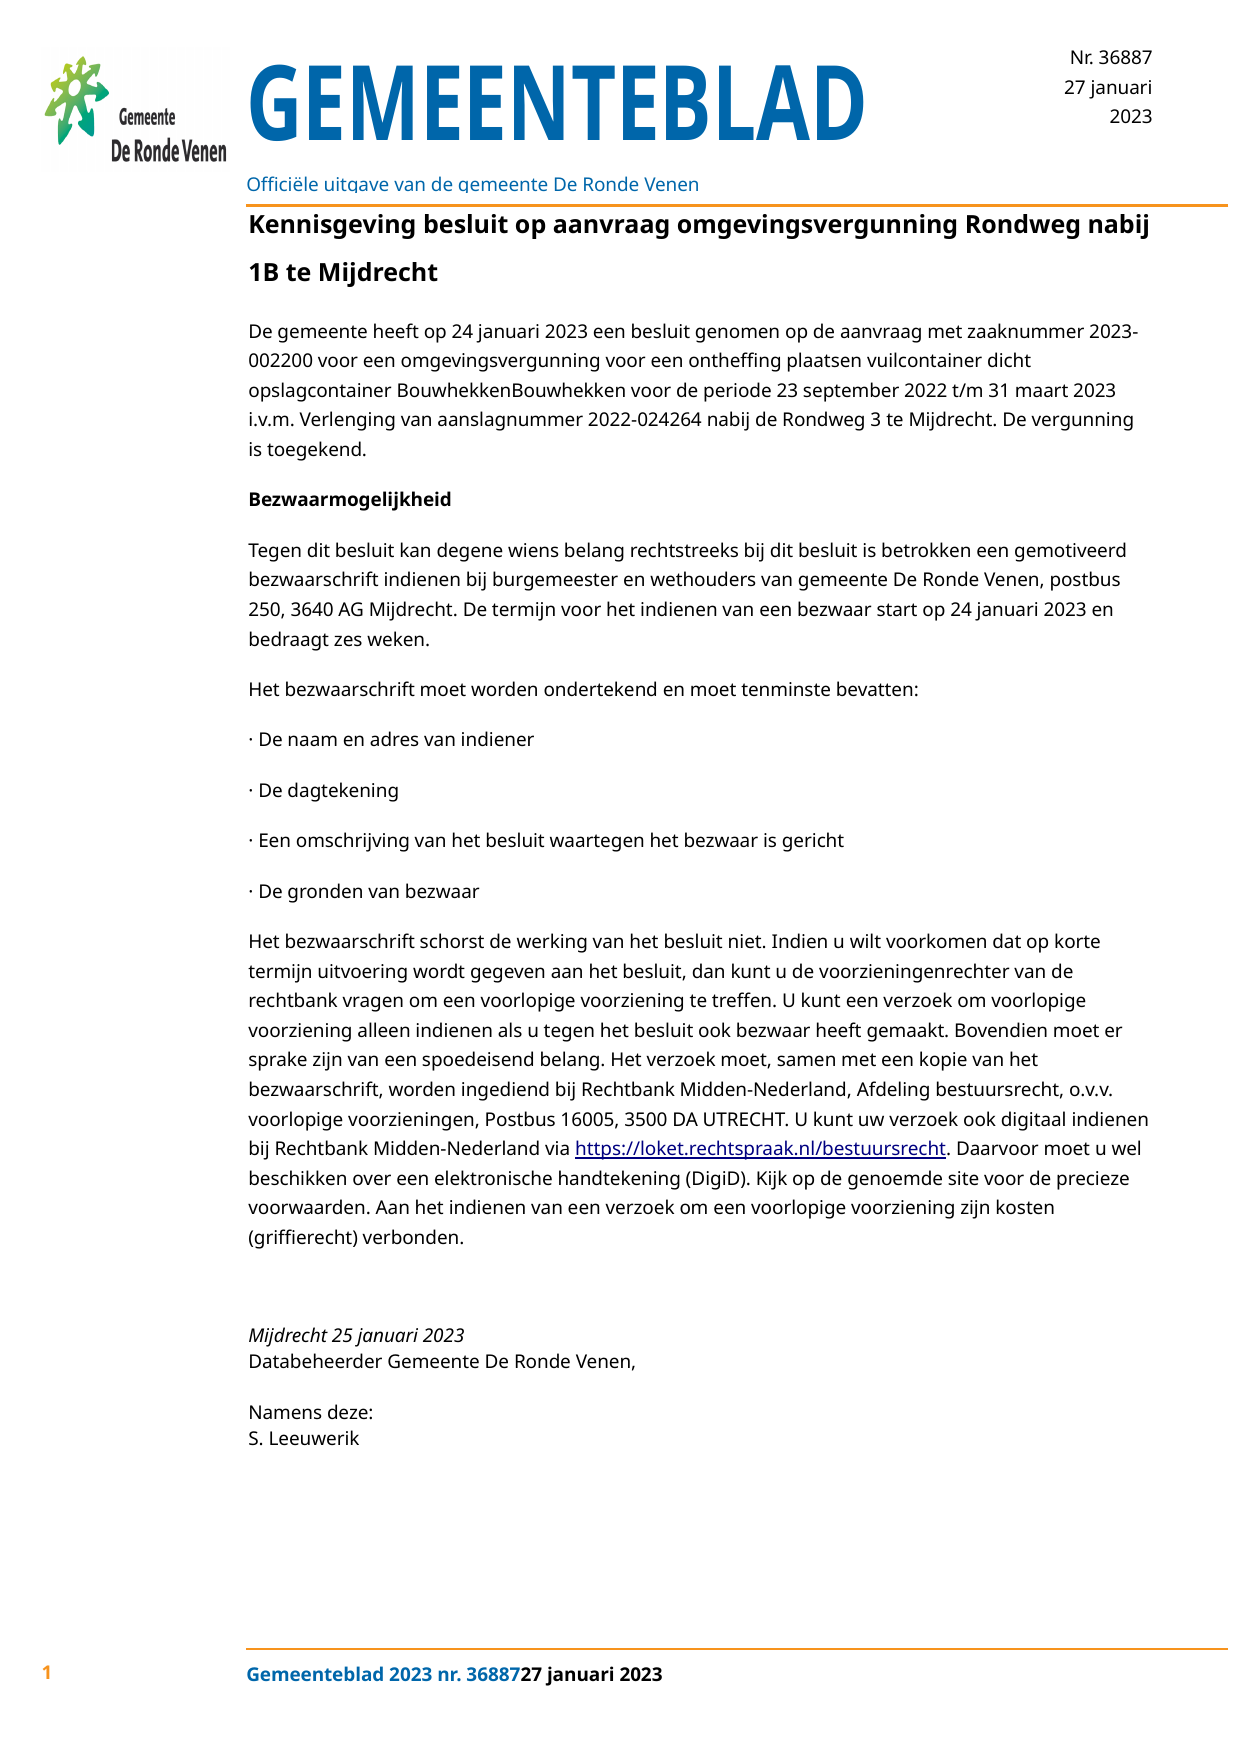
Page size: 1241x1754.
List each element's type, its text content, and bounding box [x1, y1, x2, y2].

text Het bezwaarschrift moet worden ondertekend en moet tenminste bevatten: [248, 676, 1152, 702]
text · De dagtekening [248, 777, 1152, 803]
text Bezwaarmogelijkheid [248, 487, 1152, 512]
text Kennisgeving besluit op aanvraag omgevingsvergunning Rondweg nabij 1B te Mijdrecht [248, 207, 1152, 288]
text De gemeente heeft op 24 januari 2023 een besluit genomen op de aanvraag met zaaknummer 2023-002200 voor een omgevingsvergunning voor een ontheffing plaatsen vuilcontainer dicht opslagcontainer BouwhekkenBouwhekken voor de periode 23 september 2022 t/m 31 maart 2023 i.v.m. Verlenging van aanslagnummer 2022-024264 nabij de Rondweg 3 te Mijdrecht. De vergunning is toegekend. [248, 318, 1152, 462]
text · De naam en adres van indiener [248, 727, 1152, 752]
text Mijdrecht 25 januari 2023 [248, 1322, 1152, 1348]
text · De gronden van bezwaar [248, 878, 1152, 904]
picture [41, 47, 231, 172]
text Namens deze: [248, 1399, 1152, 1425]
text Databeheerder Gemeente De Ronde Venen, [248, 1348, 1152, 1374]
text S. Leeuwerik [248, 1425, 1152, 1451]
text · Een omschrijving van het besluit waartegen het bezwaar is gericht [248, 827, 1152, 853]
text Het bezwaarschrift schorst de werking van het besluit niet. Indien u wilt voorkomen dat op korte termijn uitvoering wordt gegeven aan het besluit, dan kunt u de voorzieningenrechter van de rechtbank vragen om een voorlopige voorziening te treffen. U kunt een verzoek om voorlopige voorziening alleen indienen als u tegen het besluit ook bezwaar heeft gemaakt. Bovendien moet er sprake zijn van een spoedeisend belang. Het verzoek moet, samen met een kopie van het bezwaarschrift, worden ingediend bij Rechtbank Midden-Nederland, Afdeling bestuursrecht, o.v.v. voorlopige voorzieningen, Postbus 16005, 3500 DA UTRECHT. U kunt uw verzoek ook digitaal indienen bij Rechtbank Midden-Nederland via https://loket.rechtspraak.nl/bestuursrecht. Daarvoor moet u wel beschikken over een elektronische handtekening (DigiD). Kijk op de genoemde site voor de precieze voorwaarden. Aan het indienen van een verzoek om een voorlopige voorziening zijn kosten (griffierecht) verbonden. [248, 928, 1152, 1250]
text Tegen dit besluit kan degene wiens belang rechtstreeks bij dit besluit is betrokken een gemotiveerd bezwaarschrift indienen bij burgemeester en wethouders van gemeente De Ronde Venen, postbus 250, 3640 AG Mijdrecht. De termijn voor het indienen van een bezwaar start op 24 januari 2023 en bedraagt zes weken. [248, 537, 1152, 652]
